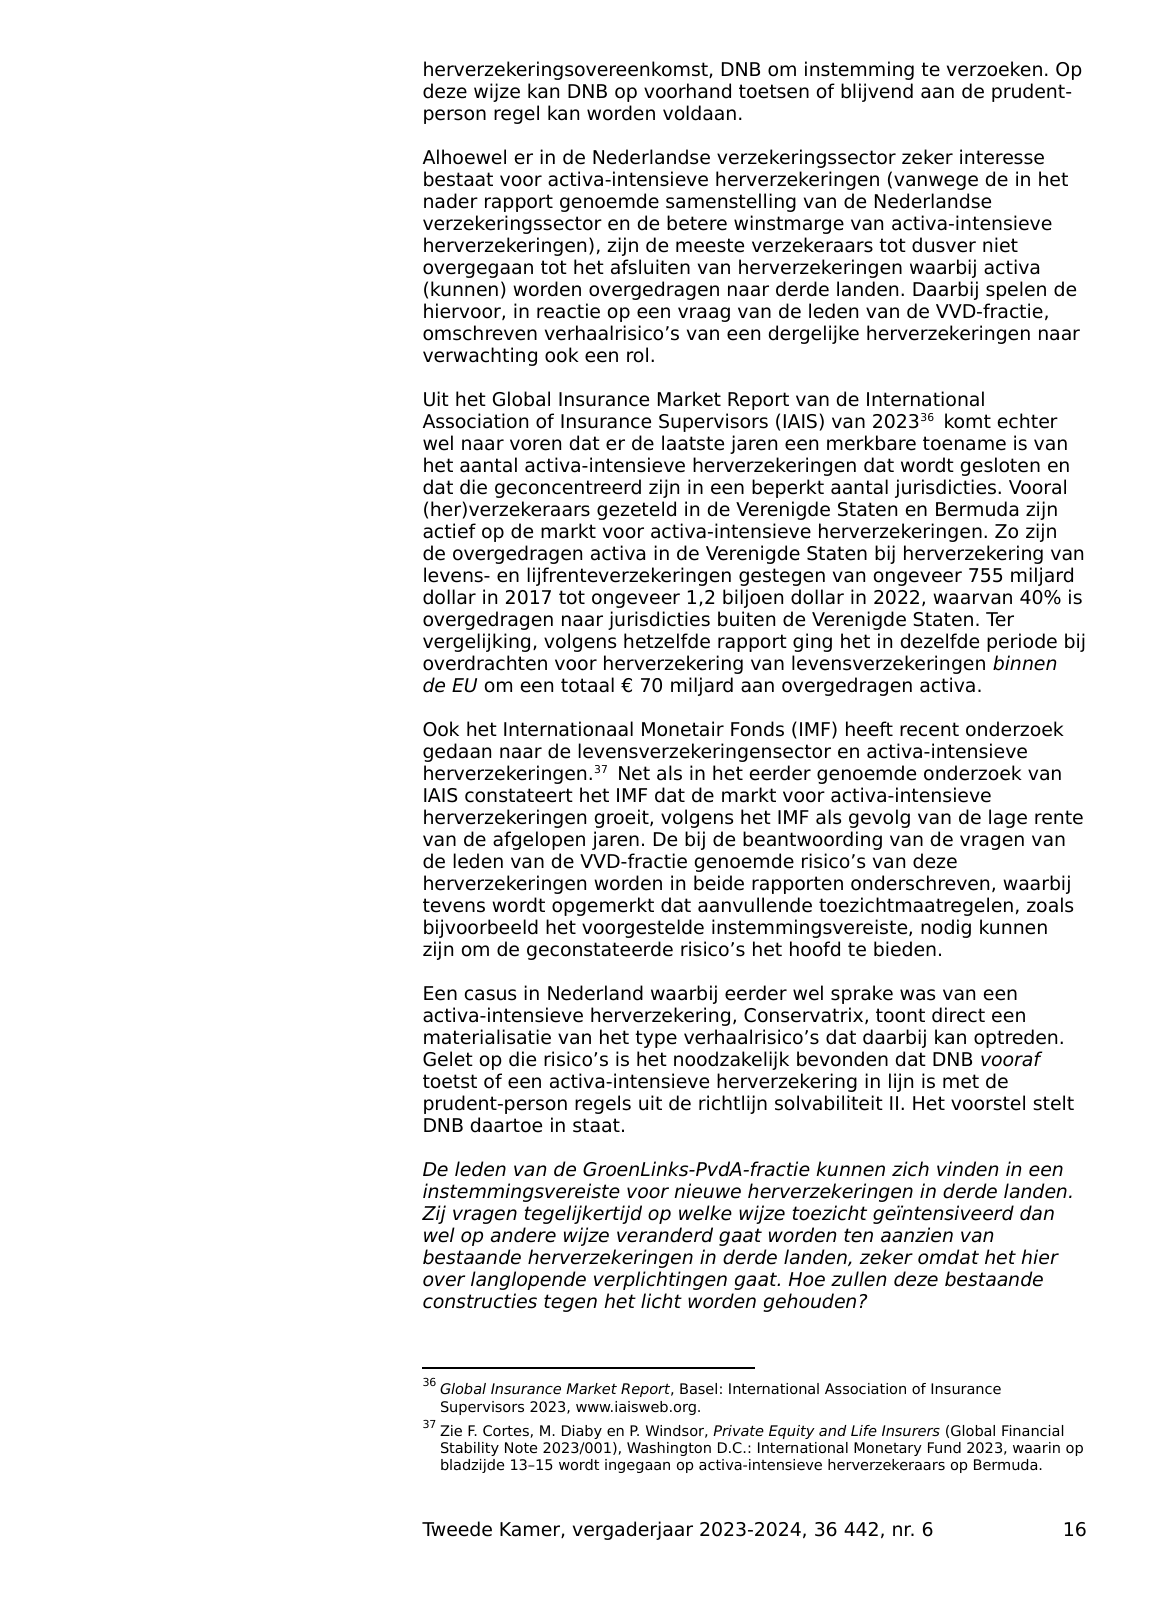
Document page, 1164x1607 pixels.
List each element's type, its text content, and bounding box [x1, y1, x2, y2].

text Ook het Internationaal Monetair Fonds (IMF) heeft recent onderzoek gedaan naar de levensverzekeringensector en activa-intensieve herverzekeringen. Net als in het eerder genoemde onderzoek van IAIS constateert het IMF dat de markt voor activa-intensieve herverzekeringen groeit, volgens het IMF als gevolg van de lage rente van de afgelopen jaren. De bij de beantwoording van de vragen van de leden van de VVD-fractie genoemde risico’s van deze herverzekeringen worden in beide rapporten onderschreven, waarbij tevens wordt opgemerkt dat aanvullende toezichtmaatregelen, zoals bijvoorbeeld het voorgestelde instemmingsvereiste, nodig kunnen zijn om de geconstateerde risico’s het hoofd te bieden. [422, 719, 1087, 961]
text De leden van de GroenLinks-PvdA-fractie kunnen zich vinden in een instemmingsvereiste voor nieuwe herverzekeringen in derde landen. Zij vragen tegelijkertijd op welke wijze toezicht geïntensiveerd dan wel op andere wijze veranderd gaat worden ten aanzien van bestaande herverzekeringen in derde landen, zeker omdat het hier over langlopende verplichtingen gaat. Hoe zullen deze bestaande constructies tegen het licht worden gehouden? [422, 1159, 1087, 1313]
text Een casus in Nederland waarbij eerder wel sprake was van een activa-intensieve herverzekering, Conservatrix, toont direct een materialisatie van het type verhaalrisico’s dat daarbij kan optreden. Gelet op die risico’s is het noodzakelijk bevonden dat DNB vooraf toetst of een activa-intensieve herverzekering in lijn is met de prudent-person regels uit de richtlijn solvabiliteit II. Het voorstel stelt DNB daartoe in staat. [422, 983, 1087, 1137]
text Alhoewel er in de Nederlandse verzekeringssector zeker interesse bestaat voor activa-intensieve herverzekeringen (vanwege de in het nader rapport genoemde samenstelling van de Nederlandse verzekeringssector en de betere winstmarge van activa-intensieve herverzekeringen), zijn de meeste verzekeraars tot dusver niet overgegaan tot het afsluiten van herverzekeringen waarbij activa (kunnen) worden overgedragen naar derde landen. Daarbij spelen de hiervoor, in reactie op een vraag van de leden van de VVD-fractie, omschreven verhaalrisico’s van een dergelijke herverzekeringen naar verwachting ook een rol. [422, 147, 1087, 367]
text Global Insurance Market Report, Basel: International Association of Insurance Supervisors 2023, www.iaisweb.org. [422, 1377, 1087, 1416]
text Uit het Global Insurance Market Report van de International Association of Insurance Supervisors (IAIS) van 2023 komt echter wel naar voren dat er de laatste jaren een merkbare toename is van het aantal activa-intensieve herverzekeringen dat wordt gesloten en dat die geconcentreerd zijn in een beperkt aantal jurisdicties. Vooral (her)verzekeraars gezeteld in de Verenigde Staten en Bermuda zijn actief op de markt voor activa-intensieve herverzekeringen. Zo zijn de overgedragen activa in de Verenigde Staten bij herverzekering van levens- en lijfrenteverzekeringen gestegen van ongeveer 755 miljard dollar in 2017 tot ongeveer 1,2 biljoen dollar in 2022, waarvan 40% is overgedragen naar jurisdicties buiten de Verenigde Staten. Ter vergelijking, volgens hetzelfde rapport ging het in dezelfde periode bij overdrachten voor herverzekering van levensverzekeringen binnen de EU om een totaal € 70 miljard aan overgedragen activa. [422, 389, 1087, 697]
text Zie F. Cortes, M. Diaby en P. Windsor, Private Equity and Life Insurers (Global Financial Stability Note 2023/001), Washington D.C.: International Monetary Fund 2023, waarin op bladzijde 13–15 wordt ingegaan op activa-intensieve herverzekeraars op Bermuda. [422, 1418, 1087, 1474]
text herverzekeringsovereenkomst, DNB om instemming te verzoeken. Op deze wijze kan DNB op voorhand toetsen of blijvend aan de prudent-person regel kan worden voldaan. [422, 59, 1087, 125]
